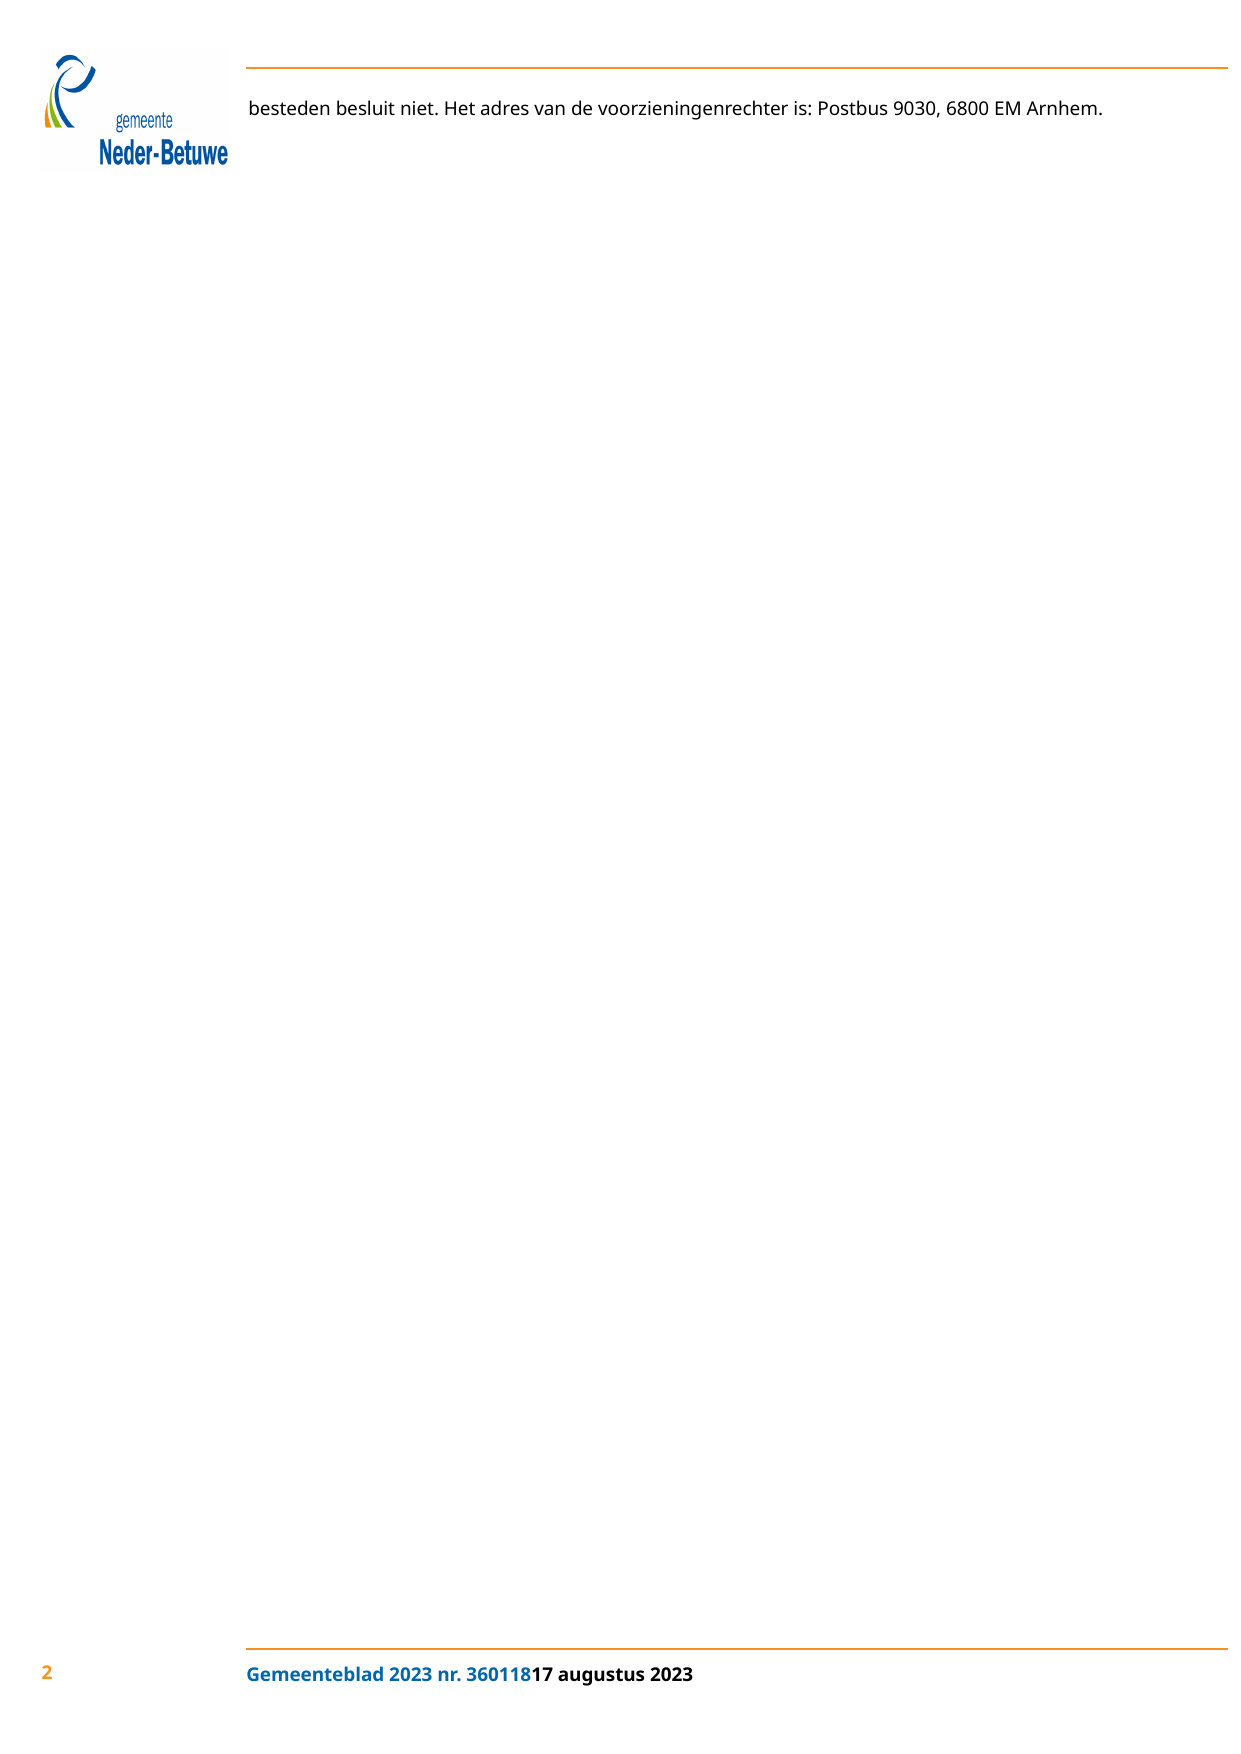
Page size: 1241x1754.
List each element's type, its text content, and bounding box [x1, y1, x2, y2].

picture [41, 47, 231, 172]
text besteden besluit niet. Het adres van de voorzieningenrechter is: Postbus 9030, 6800 EM Arnhem. [248, 95, 1152, 121]
